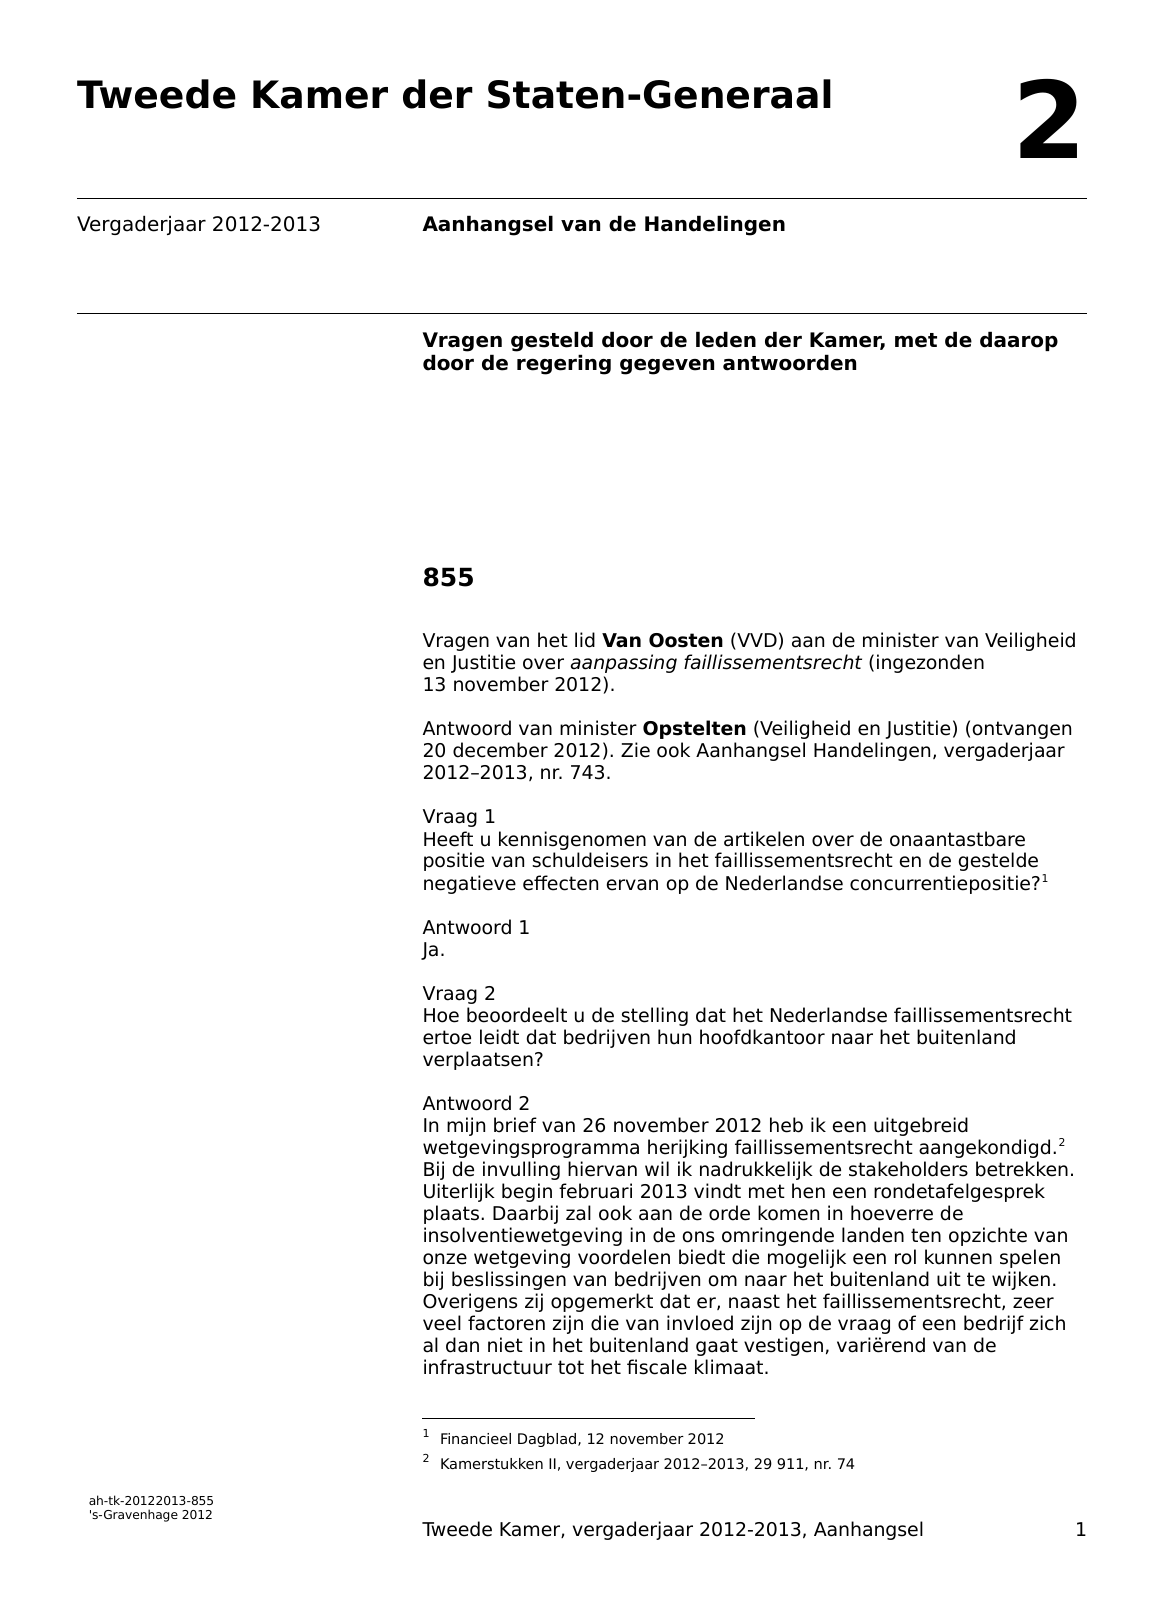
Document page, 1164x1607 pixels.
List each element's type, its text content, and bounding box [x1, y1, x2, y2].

text Ja. [422, 938, 1087, 961]
text In mijn brief van 26 november 2012 heb ik een uitgebreid wetgevingsprogramma herijking faillissementsrecht aangekondigd. Bij de invulling hiervan wil ik nadrukkelijk de stakeholders betrekken. Uiterlijk begin februari 2013 vindt met hen een rondetafelgesprek plaats. Daarbij zal ook aan de orde komen in hoeverre de insolventiewetgeving in de ons omringende landen ten opzichte van onze wetgeving voordelen biedt die mogelijk een rol kunnen spelen bij beslissingen van bedrijven om naar het buitenland uit te wijken. Overigens zij opgemerkt dat er, naast het faillissementsrecht, zeer veel factoren zijn die van invloed zijn op de vraag of een bedrijf zich al dan niet in het buitenland gaat vestigen, variërend van de infrastructuur tot het fiscale klimaat. [422, 1115, 1087, 1378]
table_cell Vergaderjaar 2012-2013 [77, 199, 422, 313]
text Vragen van het lid Van Oosten (VVD) aan de minister van Veiligheid en Justitie over aanpassing faillissementsrecht (ingezonden 13 november 2012). [422, 630, 1087, 696]
text Heeft u kennisgenomen van de artikelen over de onaantastbare positie van schuldeisers in het faillissementsrecht en de gestelde negatieve effecten ervan op de Nederlandse concurrentiepositie? [422, 828, 1087, 894]
text Antwoord 1 [422, 917, 1087, 938]
text 's-Gravenhage 2012 [88, 1508, 323, 1522]
table_header 2 [886, 59, 1087, 198]
table_cell Vragen gesteld door de leden der Kamer, met de daarop door de regering gegeven antwoorden [422, 314, 1087, 375]
text Vraag 2 [422, 983, 1087, 1005]
text Hoe beoordeelt u de stelling dat het Nederlandse faillissementsrecht ertoe leidt dat bedrijven hun hoofdkantoor naar het buitenland verplaatsen? [422, 1005, 1087, 1071]
text Kamerstukken II, vergaderjaar 2012–2013, 29 911, nr. 74 [422, 1452, 1087, 1474]
text 855 [422, 563, 1087, 592]
text Financieel Dagblad, 12 november 2012 [422, 1427, 1087, 1449]
table_cell Aanhangsel van de Handelingen [422, 199, 1087, 313]
text ah-tk-20122013-855 [88, 1494, 323, 1508]
text Antwoord van minister Opstelten (Veiligheid en Justitie) (ontvangen 20 december 2012). Zie ook Aanhangsel Handelingen, vergaderjaar 2012–2013, nr. 743. [422, 718, 1087, 784]
table_cell [77, 314, 422, 375]
table_header Tweede Kamer der Staten-Generaal [77, 59, 886, 198]
text Vraag 1 [422, 806, 1087, 828]
text Antwoord 2 [422, 1093, 1087, 1115]
